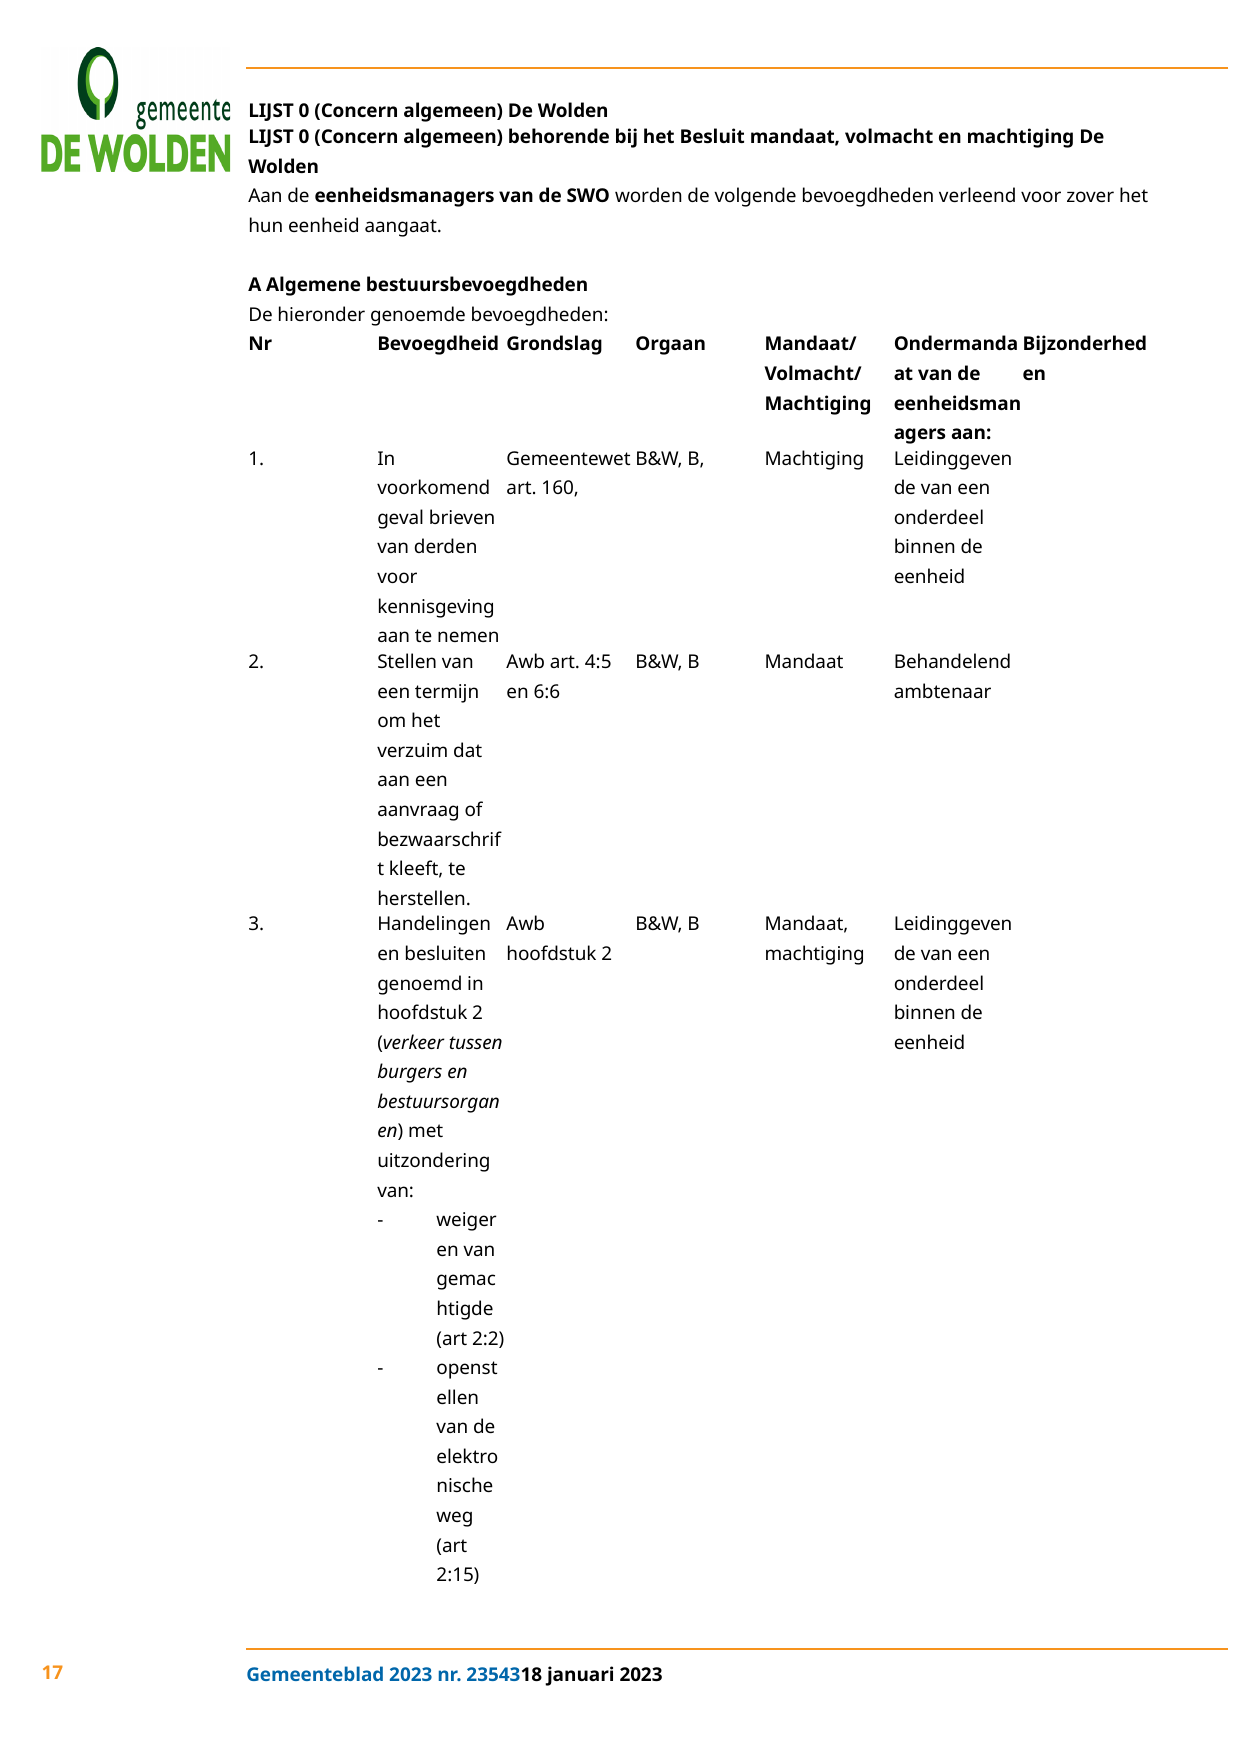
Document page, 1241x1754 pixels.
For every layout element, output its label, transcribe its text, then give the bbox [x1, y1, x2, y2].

table_cell Mandaat [764, 648, 893, 911]
table_cell Mandaat, machtiging [764, 911, 893, 1587]
table_header Mandaat/ Volmacht/ Machtiging [764, 331, 893, 445]
table_header Grondslag [506, 331, 635, 445]
picture [41, 47, 231, 172]
table_header Orgaan [635, 331, 764, 445]
text De hieronder genoemde bevoegdheden: [248, 301, 1152, 327]
table_header Bevoegdheid [377, 331, 506, 445]
table_header Nr [248, 331, 377, 445]
table_cell [1023, 648, 1152, 911]
table_cell [248, 445, 377, 648]
table_cell In voorkomend geval brieven van derden voor kennisgeving aan te nemen [377, 445, 506, 648]
table_cell Machtiging [764, 445, 893, 648]
table_cell Awb art. 4:5 en 6:6 [506, 648, 635, 911]
table_header Ondermandaat van de eenheidsmanagers aan: [894, 331, 1022, 445]
table_cell Gemeentewet art. 160, [506, 445, 635, 648]
table_cell [1023, 445, 1152, 648]
text LIJST 0 (Concern algemeen) De Wolden [248, 95, 1152, 123]
table_cell [248, 648, 377, 911]
table_cell [1023, 911, 1152, 1587]
table_cell Stellen van een termijn om het verzuim dat aan een aanvraag of bezwaarschrift kleeft, te herstellen. [377, 648, 506, 911]
table_cell Behandelend ambtenaar [894, 648, 1022, 911]
table_cell Awb hoofdstuk 2 [506, 911, 635, 1587]
text LIJST 0 (Concern algemeen) behorende bij het Besluit mandaat, volmacht en machtiging De Wolden [248, 123, 1152, 179]
table_cell Leidinggevende van een onderdeel binnen de eenheid [894, 445, 1022, 648]
table_header Bijzonderheden [1023, 331, 1152, 445]
table_cell Handelingen en besluiten genoemd in hoofdstuk 2 (verkeer tussen burgers en bestuursorganen) met uitzondering van: weigeren van gemachtigde (art 2:2) openstellen van de elektronische weg (art 2:15) [377, 911, 506, 1587]
table_cell B&W, B [635, 648, 764, 911]
table_cell Leidinggevende van een onderdeel binnen de eenheid [894, 911, 1022, 1587]
table_cell B&W, B, [635, 445, 764, 648]
table_cell [248, 911, 377, 1587]
text Aan de eenheidsmanagers van de SWO worden de volgende bevoegdheden verleend voor zover het hun eenheid aangaat. [248, 182, 1152, 238]
text A Algemene bestuursbevoegdheden [248, 271, 1152, 297]
table_cell B&W, B [635, 911, 764, 1587]
